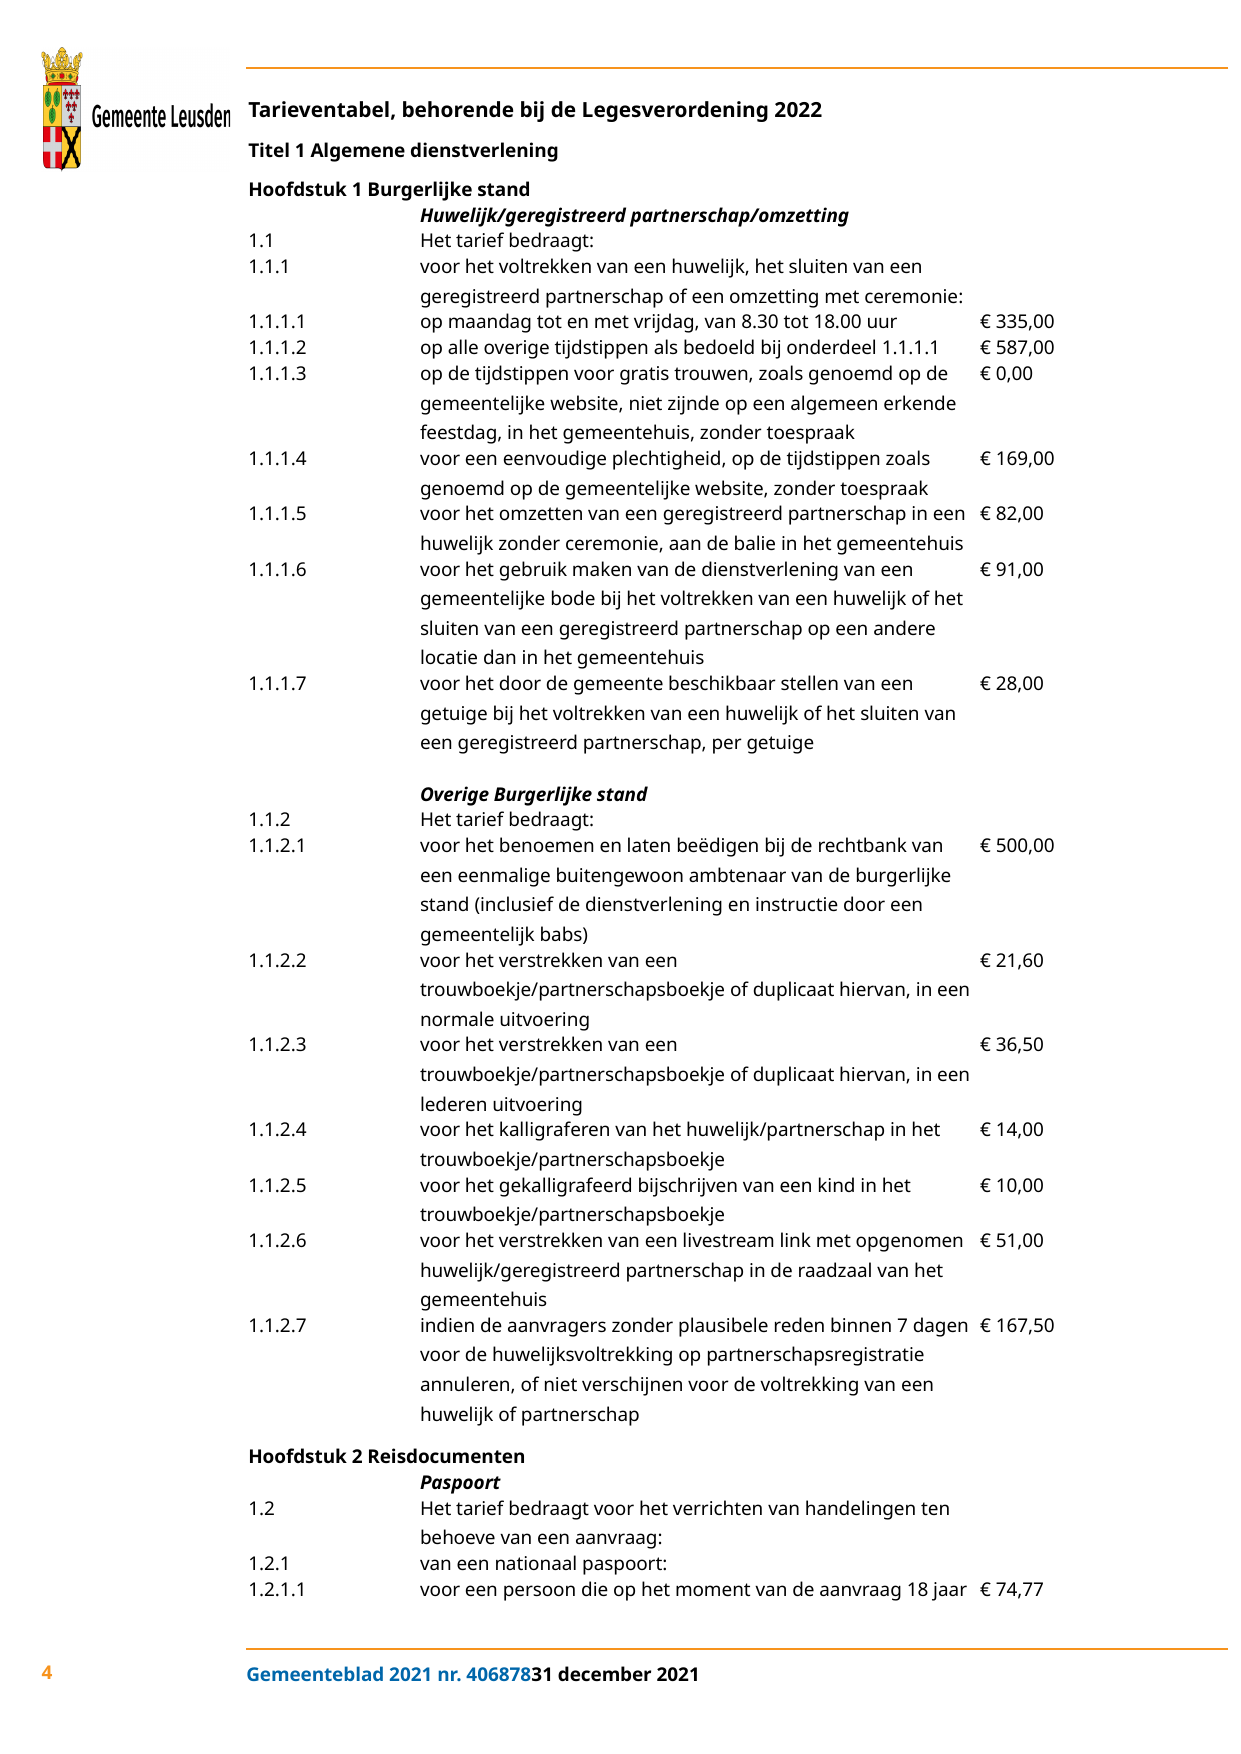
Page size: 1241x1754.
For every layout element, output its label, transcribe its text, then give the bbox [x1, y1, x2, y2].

table_cell 1.2.1 [248, 1550, 420, 1576]
table_cell 1.1.1 [248, 254, 420, 309]
table_cell € 51,00 [980, 1227, 1152, 1312]
table_cell [420, 755, 980, 781]
table_cell 1.1.1.5 [248, 500, 420, 556]
table_cell 1.1 [248, 228, 420, 253]
table_cell 1.2.1.1 [248, 1576, 420, 1602]
table_cell voor een persoon die op het moment van de aanvraag 18 jaar [420, 1576, 980, 1602]
table_cell € 335,00 [980, 309, 1152, 334]
table_cell [980, 755, 1152, 781]
table_cell Overige Burgerlijke stand [420, 781, 980, 807]
table_cell voor het verstrekken van een trouwboekje/partnerschapsboekje of duplicaat hiervan, in een lederen uitvoering [420, 1032, 980, 1117]
table_cell [980, 1495, 1152, 1550]
table_cell 1.1.1.7 [248, 670, 420, 755]
table_cell € 0,00 [980, 360, 1152, 445]
table_cell Het tarief bedraagt voor het verrichten van handelingen ten behoeve van een aanvraag: [420, 1495, 980, 1550]
table_cell 1.1.2 [248, 807, 420, 832]
table_cell € 169,00 [980, 445, 1152, 500]
table_cell voor het kalligraferen van het huwelijk/partnerschap in het trouwboekje/partnerschapsboekje [420, 1117, 980, 1172]
picture [41, 47, 231, 172]
table_cell voor het benoemen en laten beëdigen bij de rechtbank van een eenmalige buitengewoon ambtenaar van de burgerlijke stand (inclusief de dienstverlening en instructie door een gemeentelijk babs) [420, 832, 980, 947]
table_cell 1.1.1.4 [248, 445, 420, 500]
table_cell € 500,00 [980, 832, 1152, 947]
table_header Huwelijk/geregistreerd partnerschap/omzetting [420, 202, 980, 228]
table_cell € 28,00 [980, 670, 1152, 755]
text Titel 1 Algemene dienstverlening [248, 137, 1152, 163]
table_cell indien de aanvragers zonder plausibele reden binnen 7 dagen voor de huwelijksvoltrekking op partnerschapsregistratie annuleren, of niet verschijnen voor de voltrekking van een huwelijk of partnerschap [420, 1312, 980, 1427]
table_cell voor het gebruik maken van de dienstverlening van een gemeentelijke bode bij het voltrekken van een huwelijk of het sluiten van een geregistreerd partnerschap op een andere locatie dan in het gemeentehuis [420, 556, 980, 670]
table_cell Het tarief bedraagt: [420, 807, 980, 832]
table_cell € 587,00 [980, 335, 1152, 360]
table_cell 1.1.2.3 [248, 1032, 420, 1117]
table_cell € 21,60 [980, 947, 1152, 1032]
table_header [248, 1469, 420, 1495]
table_cell € 36,50 [980, 1032, 1152, 1117]
table_cell op de tijdstippen voor gratis trouwen, zoals genoemd op de gemeentelijke website, niet zijnde op een algemeen erkende feestdag, in het gemeentehuis, zonder toespraak [420, 360, 980, 445]
table_cell voor het omzetten van een geregistreerd partnerschap in een huwelijk zonder ceremonie, aan de balie in het gemeentehuis [420, 500, 980, 556]
table_cell [980, 781, 1152, 807]
table_cell 1.1.2.2 [248, 947, 420, 1032]
table_cell Het tarief bedraagt: [420, 228, 980, 253]
table_cell voor een eenvoudige plechtigheid, op de tijdstippen zoals genoemd op de gemeentelijke website, zonder toespraak [420, 445, 980, 500]
table_cell 1.1.2.7 [248, 1312, 420, 1427]
table_cell € 91,00 [980, 556, 1152, 670]
text Hoofdstuk 2 Reisdocumenten [248, 1443, 1152, 1469]
table_cell 1.1.2.6 [248, 1227, 420, 1312]
table_cell voor het voltrekken van een huwelijk, het sluiten van een geregistreerd partnerschap of een omzetting met ceremonie: [420, 254, 980, 309]
table_cell voor het gekalligrafeerd bijschrijven van een kind in het trouwboekje/partnerschapsboekje [420, 1172, 980, 1227]
table_cell [980, 254, 1152, 309]
table_cell op alle overige tijdstippen als bedoeld bij onderdeel 1.1.1.1 [420, 335, 980, 360]
table_cell op maandag tot en met vrijdag, van 8.30 tot 18.00 uur [420, 309, 980, 334]
table_cell € 82,00 [980, 500, 1152, 556]
table_cell 1.2 [248, 1495, 420, 1550]
table_cell € 14,00 [980, 1117, 1152, 1172]
table_cell 1.1.1.3 [248, 360, 420, 445]
text Hoofdstuk 1 Burgerlijke stand [248, 176, 1152, 202]
table_header [248, 202, 420, 228]
table_cell 1.1.1.1 [248, 309, 420, 334]
table_cell voor het verstrekken van een livestream link met opgenomen huwelijk/geregistreerd partnerschap in de raadzaal van het gemeentehuis [420, 1227, 980, 1312]
table_header Paspoort [420, 1469, 980, 1495]
table_cell € 167,50 [980, 1312, 1152, 1427]
table_cell 1.1.2.5 [248, 1172, 420, 1227]
text Tarieventabel, behorende bij de Legesverordening 2022 [248, 95, 1152, 123]
table_cell € 74,77 [980, 1576, 1152, 1602]
table_header [980, 1469, 1152, 1495]
table_cell [980, 807, 1152, 832]
table_cell 1.1.1.6 [248, 556, 420, 670]
table_cell voor het door de gemeente beschikbaar stellen van een getuige bij het voltrekken van een huwelijk of het sluiten van een geregistreerd partnerschap, per getuige [420, 670, 980, 755]
table_cell [980, 1550, 1152, 1576]
table_cell 1.1.2.1 [248, 832, 420, 947]
table_cell [248, 755, 420, 781]
table_cell voor het verstrekken van een trouwboekje/partnerschapsboekje of duplicaat hiervan, in een normale uitvoering [420, 947, 980, 1032]
table_cell [248, 781, 420, 807]
table_cell [980, 228, 1152, 253]
table_cell € 10,00 [980, 1172, 1152, 1227]
table_header [980, 202, 1152, 228]
table_cell 1.1.1.2 [248, 335, 420, 360]
table_cell 1.1.2.4 [248, 1117, 420, 1172]
table_cell van een nationaal paspoort: [420, 1550, 980, 1576]
